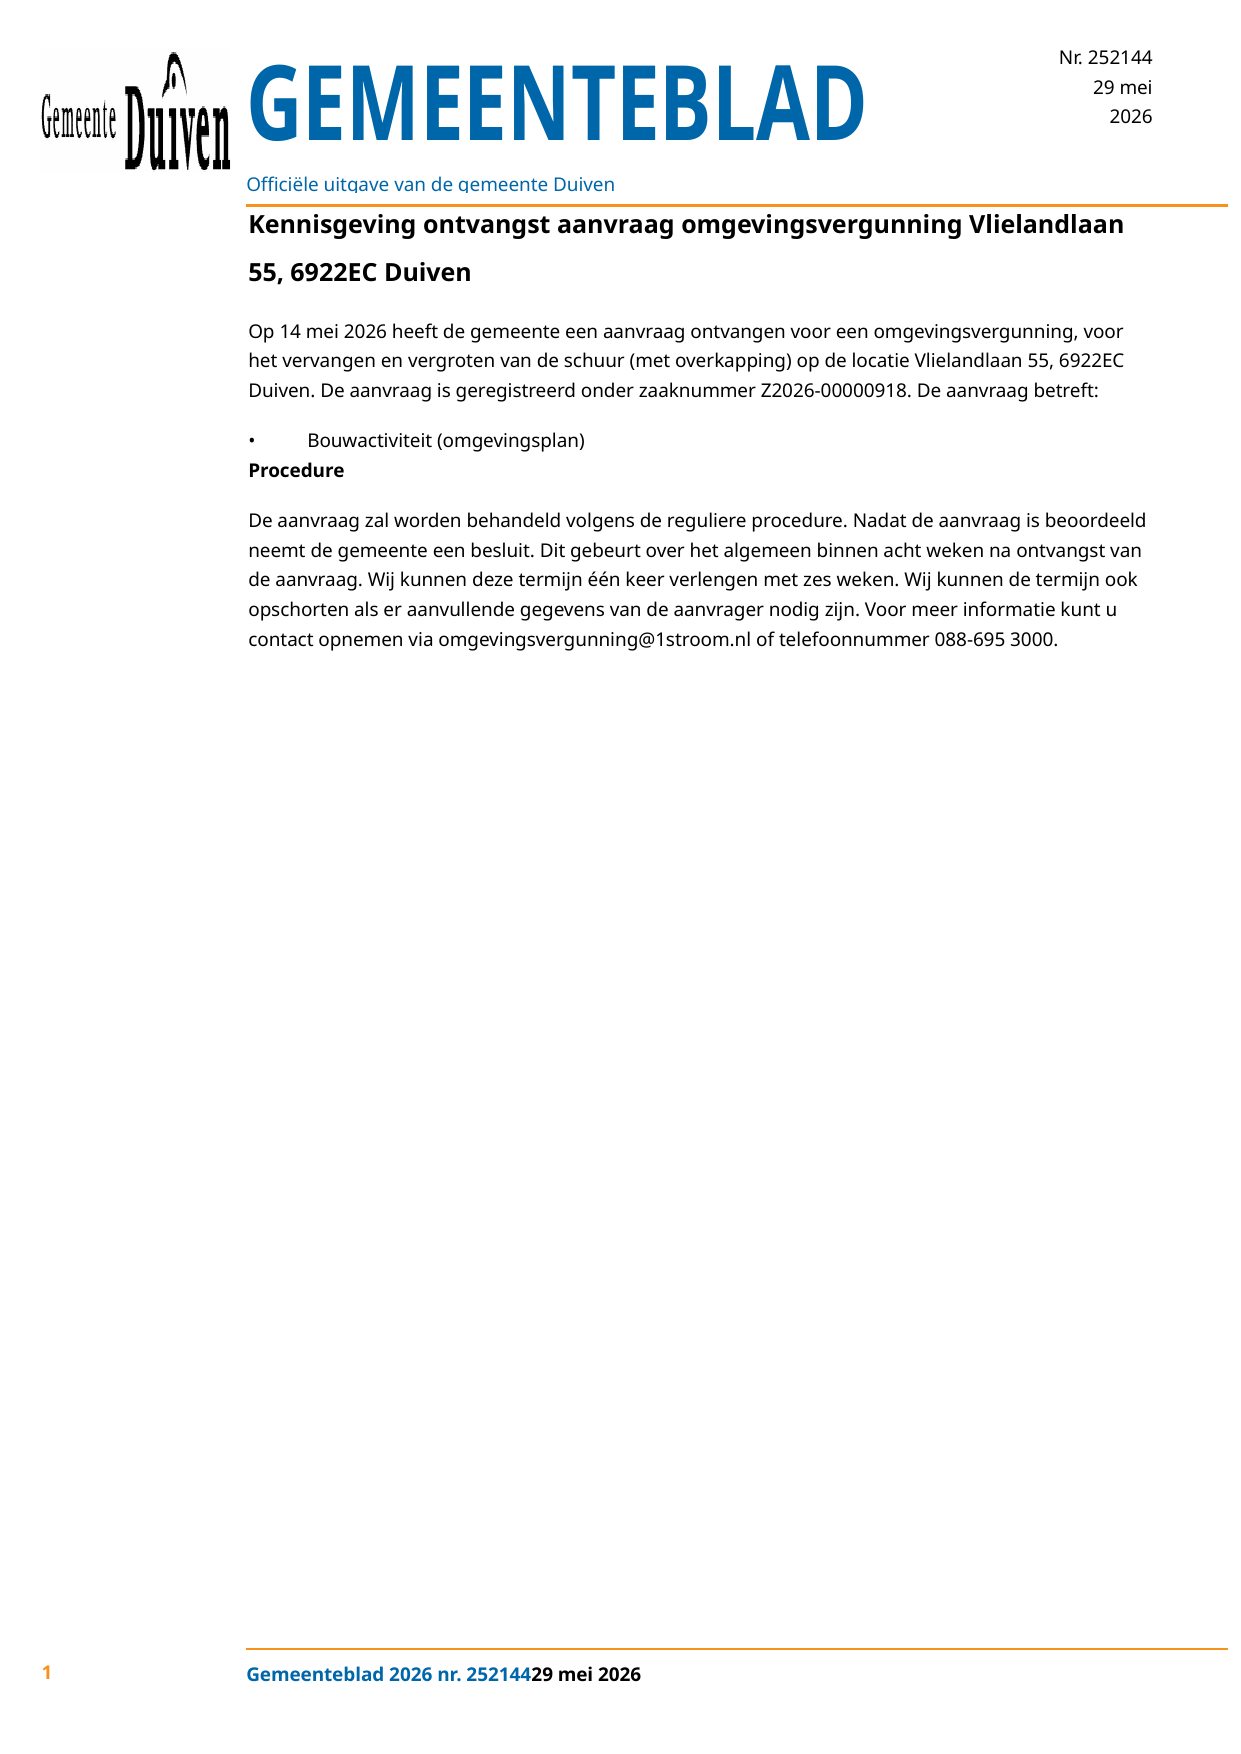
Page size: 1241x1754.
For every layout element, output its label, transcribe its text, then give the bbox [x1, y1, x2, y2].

text Op 14 mei 2026 heeft de gemeente een aanvraag ontvangen voor een omgevingsvergunning, voor het vervangen en vergroten van de schuur (met overkapping) op de locatie Vlielandlaan 55, 6922EC Duiven. De aanvraag is geregistreerd onder zaaknummer Z2026-00000918. De aanvraag betreft: [248, 318, 1152, 403]
text De aanvraag zal worden behandeld volgens de reguliere procedure. Nadat de aanvraag is beoordeeld neemt de gemeente een besluit. Dit gebeurt over het algemeen binnen acht weken na ontvangst van de aanvraag. Wij kunnen deze termijn één keer verlengen met zes weken. Wij kunnen de termijn ook opschorten als er aanvullende gegevens van de aanvrager nodig zijn. Voor meer informatie kunt u contact opnemen via omgevingsvergunning@1stroom.nl of telefoonnummer 088-695 3000. [248, 507, 1152, 652]
text Kennisgeving ontvangst aanvraag omgevingsvergunning Vlielandlaan 55, 6922EC Duiven [248, 207, 1152, 288]
text Procedure [248, 457, 1152, 483]
list Bouwactiviteit (omgevingsplan) [248, 427, 1152, 453]
picture [41, 47, 231, 172]
